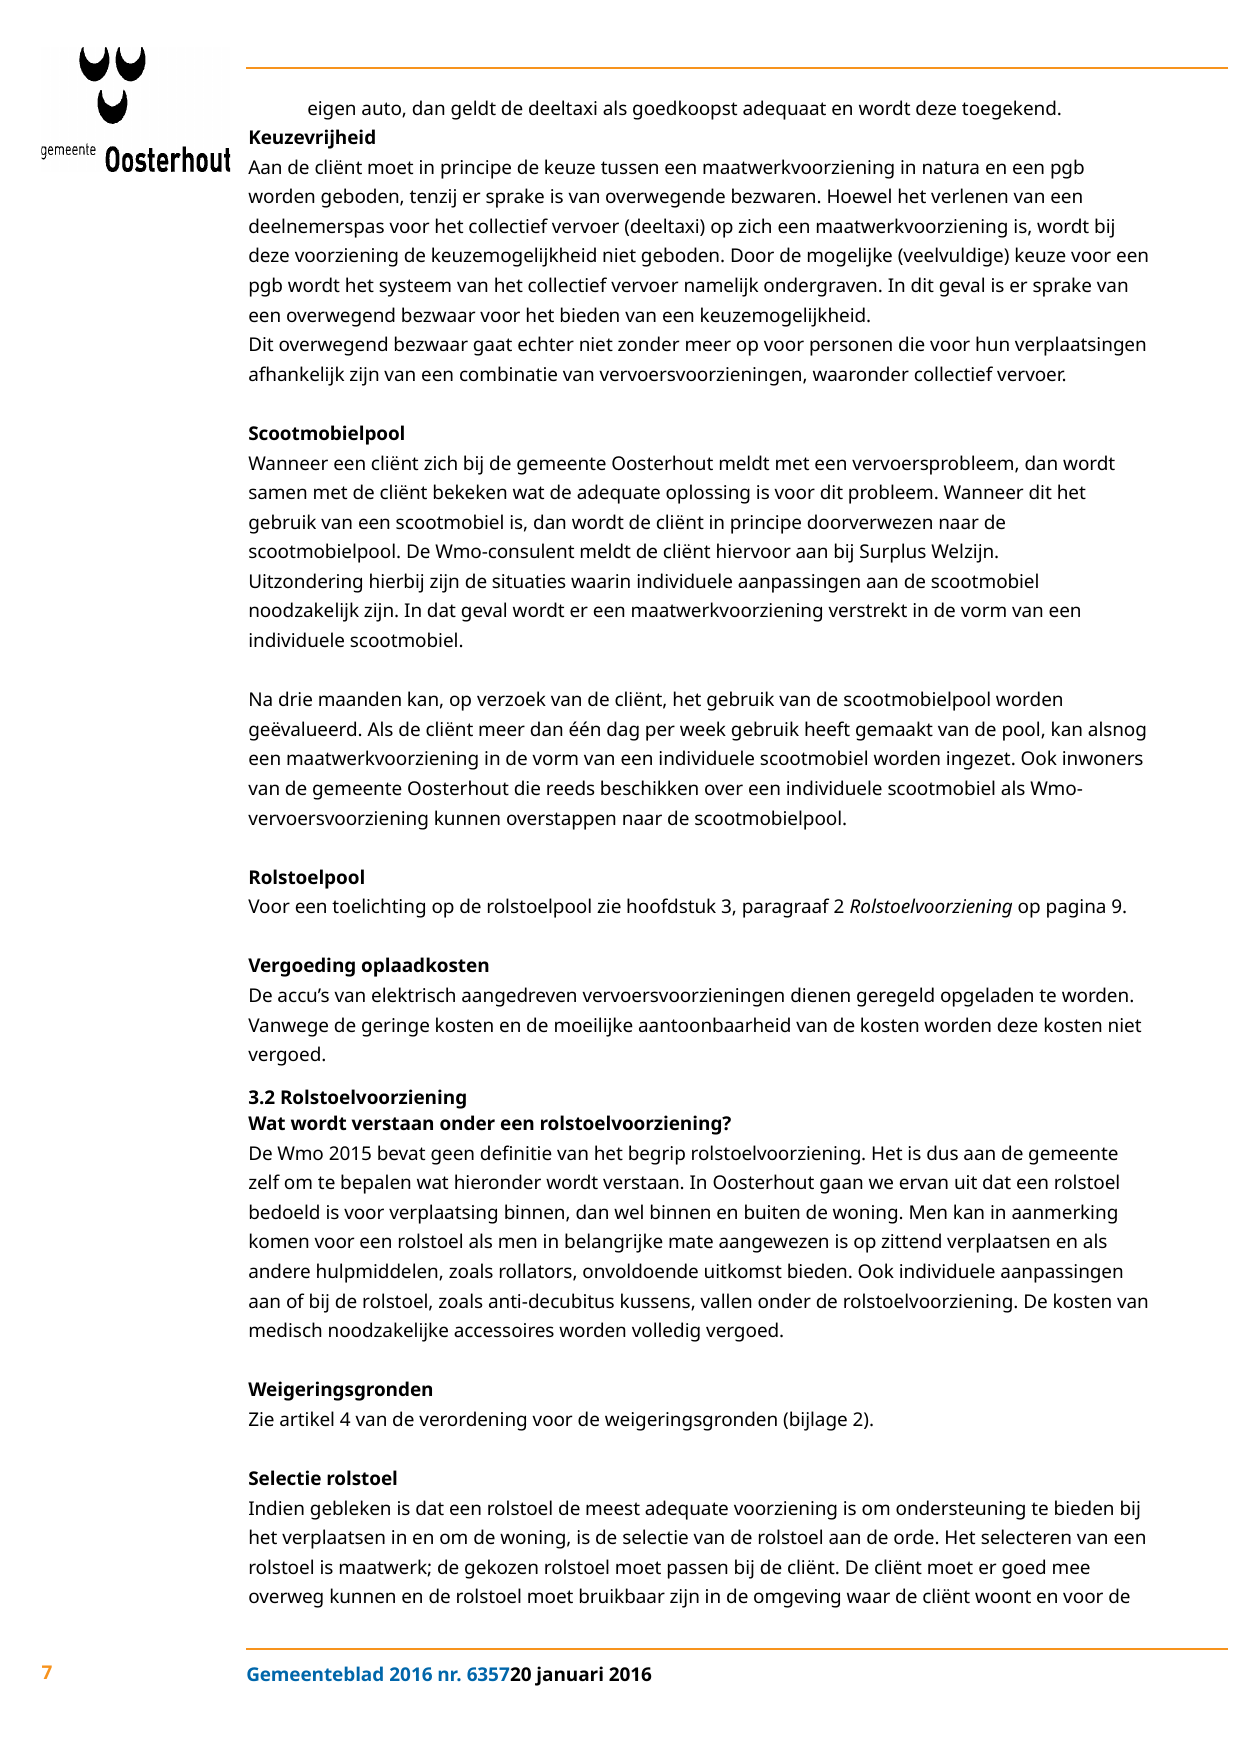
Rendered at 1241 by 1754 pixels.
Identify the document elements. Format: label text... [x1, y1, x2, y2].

text Voor een toelichting op de rolstoelpool zie hoofdstuk 3, paragraaf 2 Rolstoelvoorziening op pagina 9. [248, 893, 1152, 919]
text Vergoeding oplaadkosten [248, 953, 1152, 978]
text Dit overwegend bezwaar gaat echter niet zonder meer op voor personen die voor hun verplaatsingen afhankelijk zijn van een combinatie van vervoersvoorzieningen, waaronder collectief vervoer. [248, 331, 1152, 387]
text Na drie maanden kan, op verzoek van de cliënt, het gebruik van de scootmobielpool worden geëvalueerd. Als de cliënt meer dan één dag per week gebruik heeft gemaakt van de pool, kan alsnog een maatwerkvoorziening in de vorm van een individuele scootmobiel worden ingezet. Ook inwoners van de gemeente Oosterhout die reeds beschikken over een individuele scootmobiel als Wmo-vervoersvoorziening kunnen overstappen naar de scootmobielpool. [248, 686, 1152, 831]
text De accu’s van elektrisch aangedreven vervoersvoorzieningen dienen geregeld opgeladen te worden. Vanwege de geringe kosten en de moeilijke aantoonbaarheid van de kosten worden deze kosten niet vergoed. [248, 982, 1152, 1067]
text Rolstoelpool [248, 864, 1152, 890]
text Zie artikel 4 van de verordening voor de weigeringsgronden (bijlage 2). [248, 1406, 1152, 1432]
text Selectie rolstoel [248, 1465, 1152, 1491]
text Scootmobielpool [248, 420, 1152, 446]
text Keuzevrijheid [248, 124, 1152, 150]
text Uitzondering hierbij zijn de situaties waarin individuele aanpassingen aan de scootmobiel noodzakelijk zijn. In dat geval wordt er een maatwerkvoorziening verstrekt in de vorm van een individuele scootmobiel. [248, 568, 1152, 653]
text Wat wordt verstaan onder een rolstoelvoorziening? [248, 1110, 1152, 1136]
text 3.2 Rolstoelvoorziening [248, 1084, 1152, 1110]
text Indien gebleken is dat een rolstoel de meest adequate voorziening is om ondersteuning te bieden bij het verplaatsen in en om de woning, is de selectie van de rolstoel aan de orde. Het selecteren van een rolstoel is maatwerk; de gekozen rolstoel moet passen bij de cliënt. De cliënt moet er goed mee overweg kunnen en de rolstoel moet bruikbaar zijn in de omgeving waar de cliënt woont en voor de [248, 1495, 1152, 1609]
text Aan de cliënt moet in principe de keuze tussen een maatwerkvoorziening in natura en een pgb worden geboden, tenzij er sprake is van overwegende bezwaren. Hoewel het verlenen van een deelnemerspas voor het collectief vervoer (deeltaxi) op zich een maatwerkvoorziening is, wordt bij deze voorziening de keuzemogelijkheid niet geboden. Door de mogelijke (veelvuldige) keuze voor een pgb wordt het systeem van het collectief vervoer namelijk ondergraven. In dit geval is er sprake van een overwegend bezwaar voor het bieden van een keuzemogelijkheid. [248, 154, 1152, 328]
text De Wmo 2015 bevat geen definitie van het begrip rolstoelvoorziening. Het is dus aan de gemeente zelf om te bepalen wat hieronder wordt verstaan. In Oosterhout gaan we ervan uit dat een rolstoel bedoeld is voor verplaatsing binnen, dan wel binnen en buiten de woning. Men kan in aanmerking komen voor een rolstoel als men in belangrijke mate aangewezen is op zittend verplaatsen en als andere hulpmiddelen, zoals rollators, onvoldoende uitkomst bieden. Ook individuele aanpassingen aan of bij de rolstoel, zoals anti-decubitus kussens, vallen onder de rolstoelvoorziening. De kosten van medisch noodzakelijke accessoires worden volledig vergoed. [248, 1140, 1152, 1343]
text Wanneer een cliënt zich bij de gemeente Oosterhout meldt met een vervoersprobleem, dan wordt samen met de cliënt bekeken wat de adequate oplossing is voor dit probleem. Wanneer dit het gebruik van een scootmobiel is, dan wordt de cliënt in principe doorverwezen naar de scootmobielpool. De Wmo-consulent meldt de cliënt hiervoor aan bij Surplus Welzijn. [248, 450, 1152, 564]
picture [41, 47, 231, 172]
list eigen auto, dan geldt de deeltaxi als goedkoopst adequaat en wordt deze toegekend. [248, 95, 1152, 121]
text Weigeringsgronden [248, 1377, 1152, 1402]
